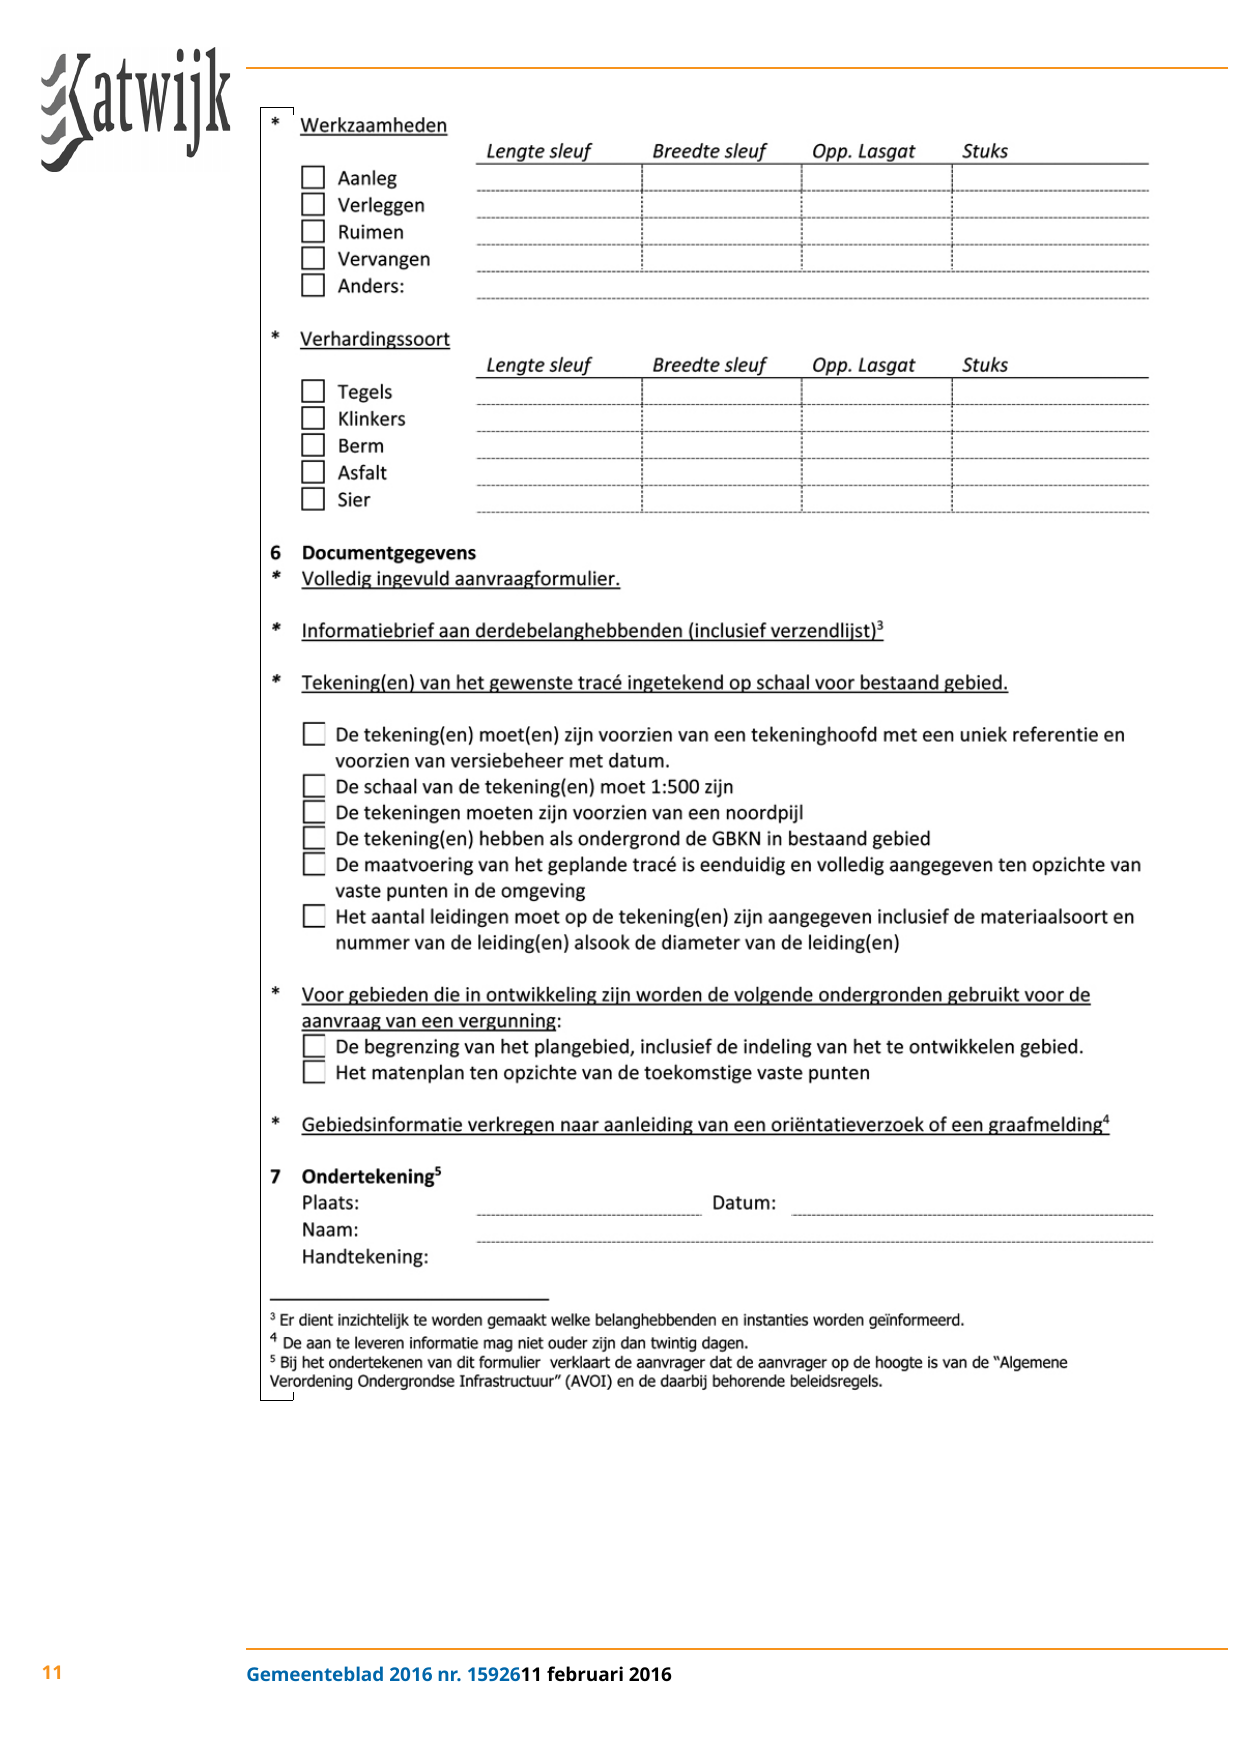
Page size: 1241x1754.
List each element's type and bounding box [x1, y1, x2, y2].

picture [268, 115, 1155, 1392]
picture [41, 47, 231, 172]
